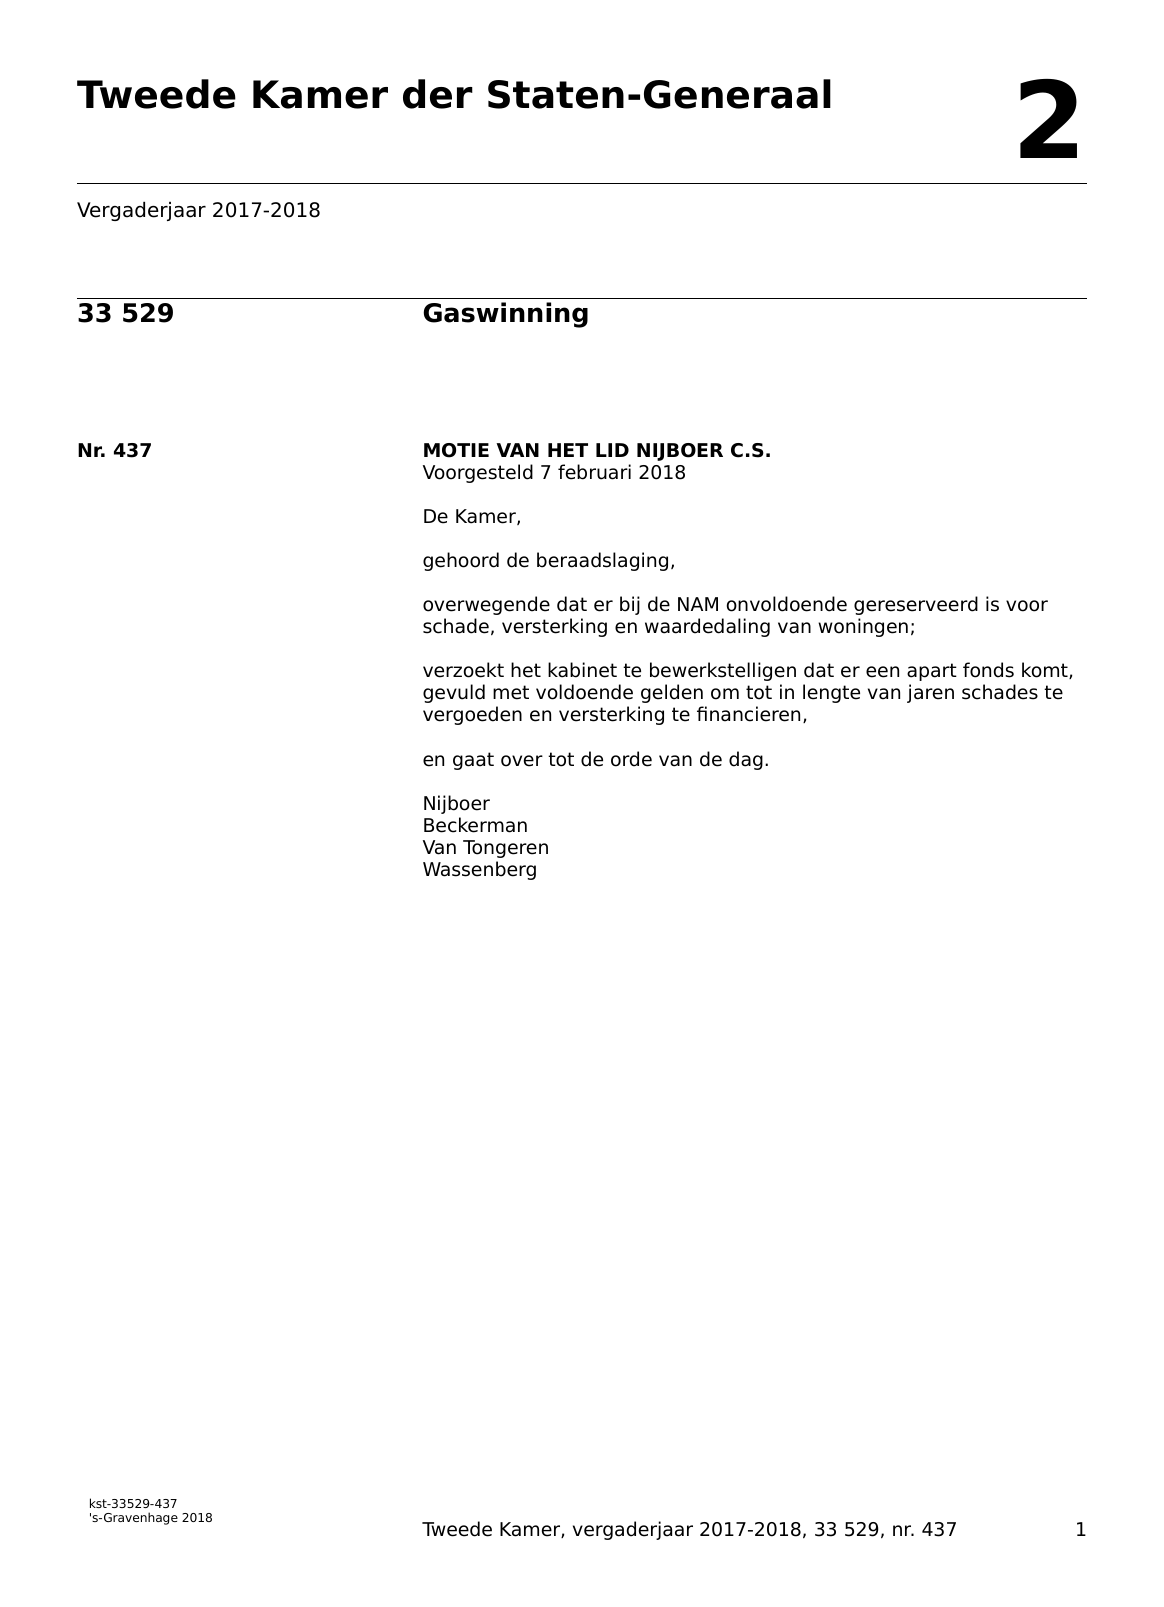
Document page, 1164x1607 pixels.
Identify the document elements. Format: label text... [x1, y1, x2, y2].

text Voorgesteld 7 februari 2018 [422, 462, 1087, 484]
text overwegende dat er bij de NAM onvoldoende gereserveerd is voor schade, versterking en waardedaling van woningen; [422, 594, 1087, 638]
text gehoord de beraadslaging, [422, 550, 1087, 572]
text 's-Gravenhage 2018 [88, 1511, 323, 1525]
text Beckerman [422, 814, 1087, 837]
text Nijboer [422, 793, 1087, 814]
subtitle 33 529 Gaswinning [77, 299, 1087, 329]
text Wassenberg [422, 858, 1087, 881]
text en gaat over tot de orde van de dag. [422, 748, 1087, 770]
text Van Tongeren [422, 837, 1087, 858]
table_header 2 [886, 59, 1087, 183]
subtitle Nr. 437 MOTIE VAN HET LID NIJBOER C.S. [77, 440, 1087, 462]
table_header Tweede Kamer der Staten-Generaal [77, 59, 886, 183]
text verzoekt het kabinet te bewerkstelligen dat er een apart fonds komt, gevuld met voldoende gelden om tot in lengte van jaren schades te vergoeden en versterking te financieren, [422, 660, 1087, 726]
text De Kamer, [422, 506, 1087, 528]
table_cell Vergaderjaar 2017-2018 [77, 184, 1087, 298]
text kst-33529-437 [88, 1497, 323, 1511]
